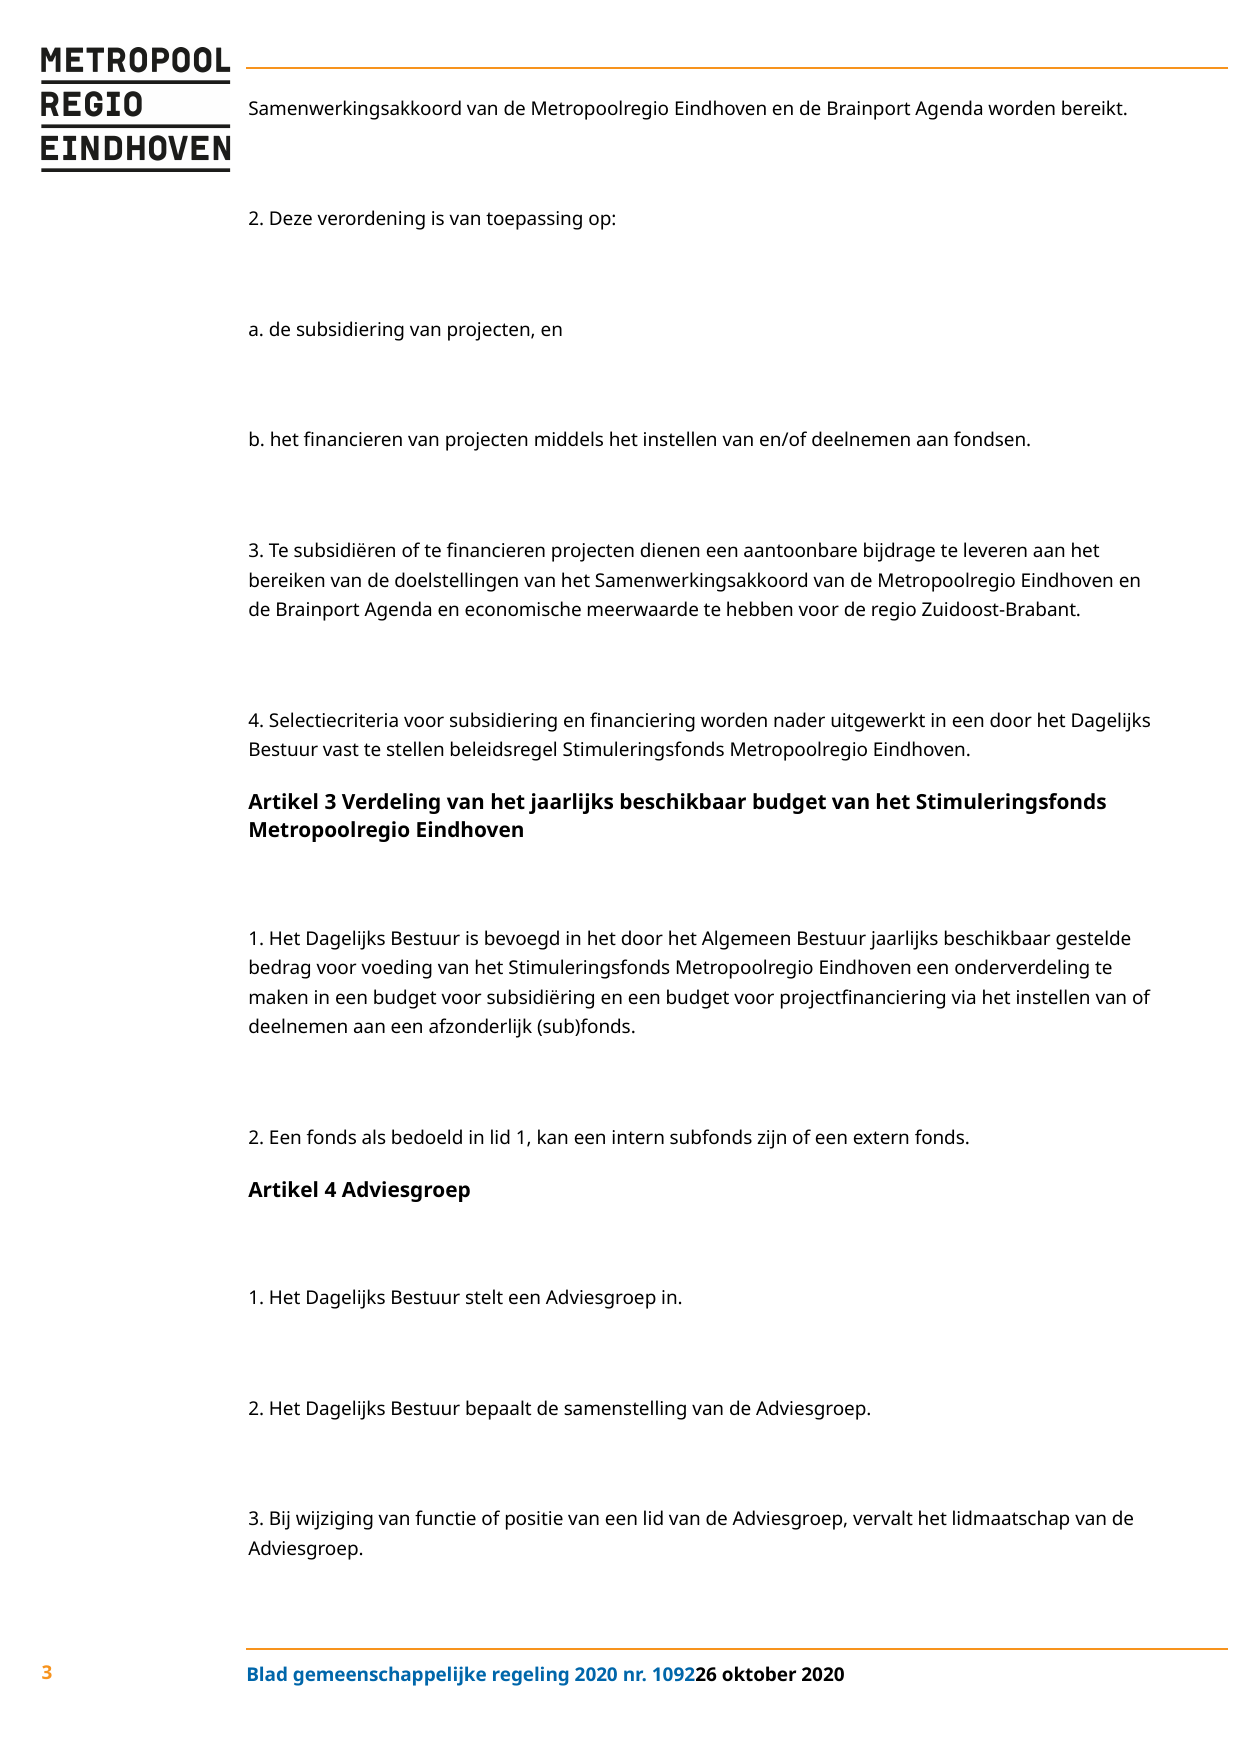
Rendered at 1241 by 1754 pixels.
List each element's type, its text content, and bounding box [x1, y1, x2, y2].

text Artikel 3 Verdeling van het jaarlijks beschikbaar budget van het Stimuleringsfonds Metropoolregio Eindhoven [248, 787, 1152, 844]
text 2. Een fonds als bedoeld in lid 1, kan een intern subfonds zijn of een extern fonds. [248, 1124, 1152, 1150]
text 2. Deze verordening is van toepassing op: [248, 205, 1152, 231]
text 4. Selectiecriteria voor subsidiering en financiering worden nader uitgewerkt in een door het Dagelijks Bestuur vast te stellen beleidsregel Stimuleringsfonds Metropoolregio Eindhoven. [248, 707, 1152, 762]
text 1. Het Dagelijks Bestuur is bevoegd in het door het Algemeen Bestuur jaarlijks beschikbaar gestelde bedrag voor voeding van het Stimuleringsfonds Metropoolregio Eindhoven een onderverdeling te maken in een budget voor subsidiëring en een budget voor projectfinanciering via het instellen van of deelnemen aan een afzonderlijk (sub)fonds. [248, 925, 1152, 1039]
text 2. Het Dagelijks Bestuur bepaalt de samenstelling van de Adviesgroep. [248, 1395, 1152, 1421]
text a. de subsidiering van projecten, en [248, 316, 1152, 342]
text b. het financieren van projecten middels het instellen van en/of deelnemen aan fondsen. [248, 427, 1152, 452]
text Artikel 4 Adviesgroep [248, 1175, 1152, 1203]
text Samenwerkingsakkoord van de Metropoolregio Eindhoven en de Brainport Agenda worden bereikt. [248, 95, 1152, 121]
text 1. Het Dagelijks Bestuur stelt een Adviesgroep in. [248, 1284, 1152, 1310]
text 3. Bij wijziging van functie of positie van een lid van de Adviesgroep, vervalt het lidmaatschap van de Adviesgroep. [248, 1506, 1152, 1561]
text 3. Te subsidiëren of te financieren projecten dienen een aantoonbare bijdrage te leveren aan het bereiken van de doelstellingen van het Samenwerkingsakkoord van de Metropoolregio Eindhoven en de Brainport Agenda en economische meerwaarde te hebben voor de regio Zuidoost-Brabant. [248, 537, 1152, 622]
picture [41, 47, 231, 172]
